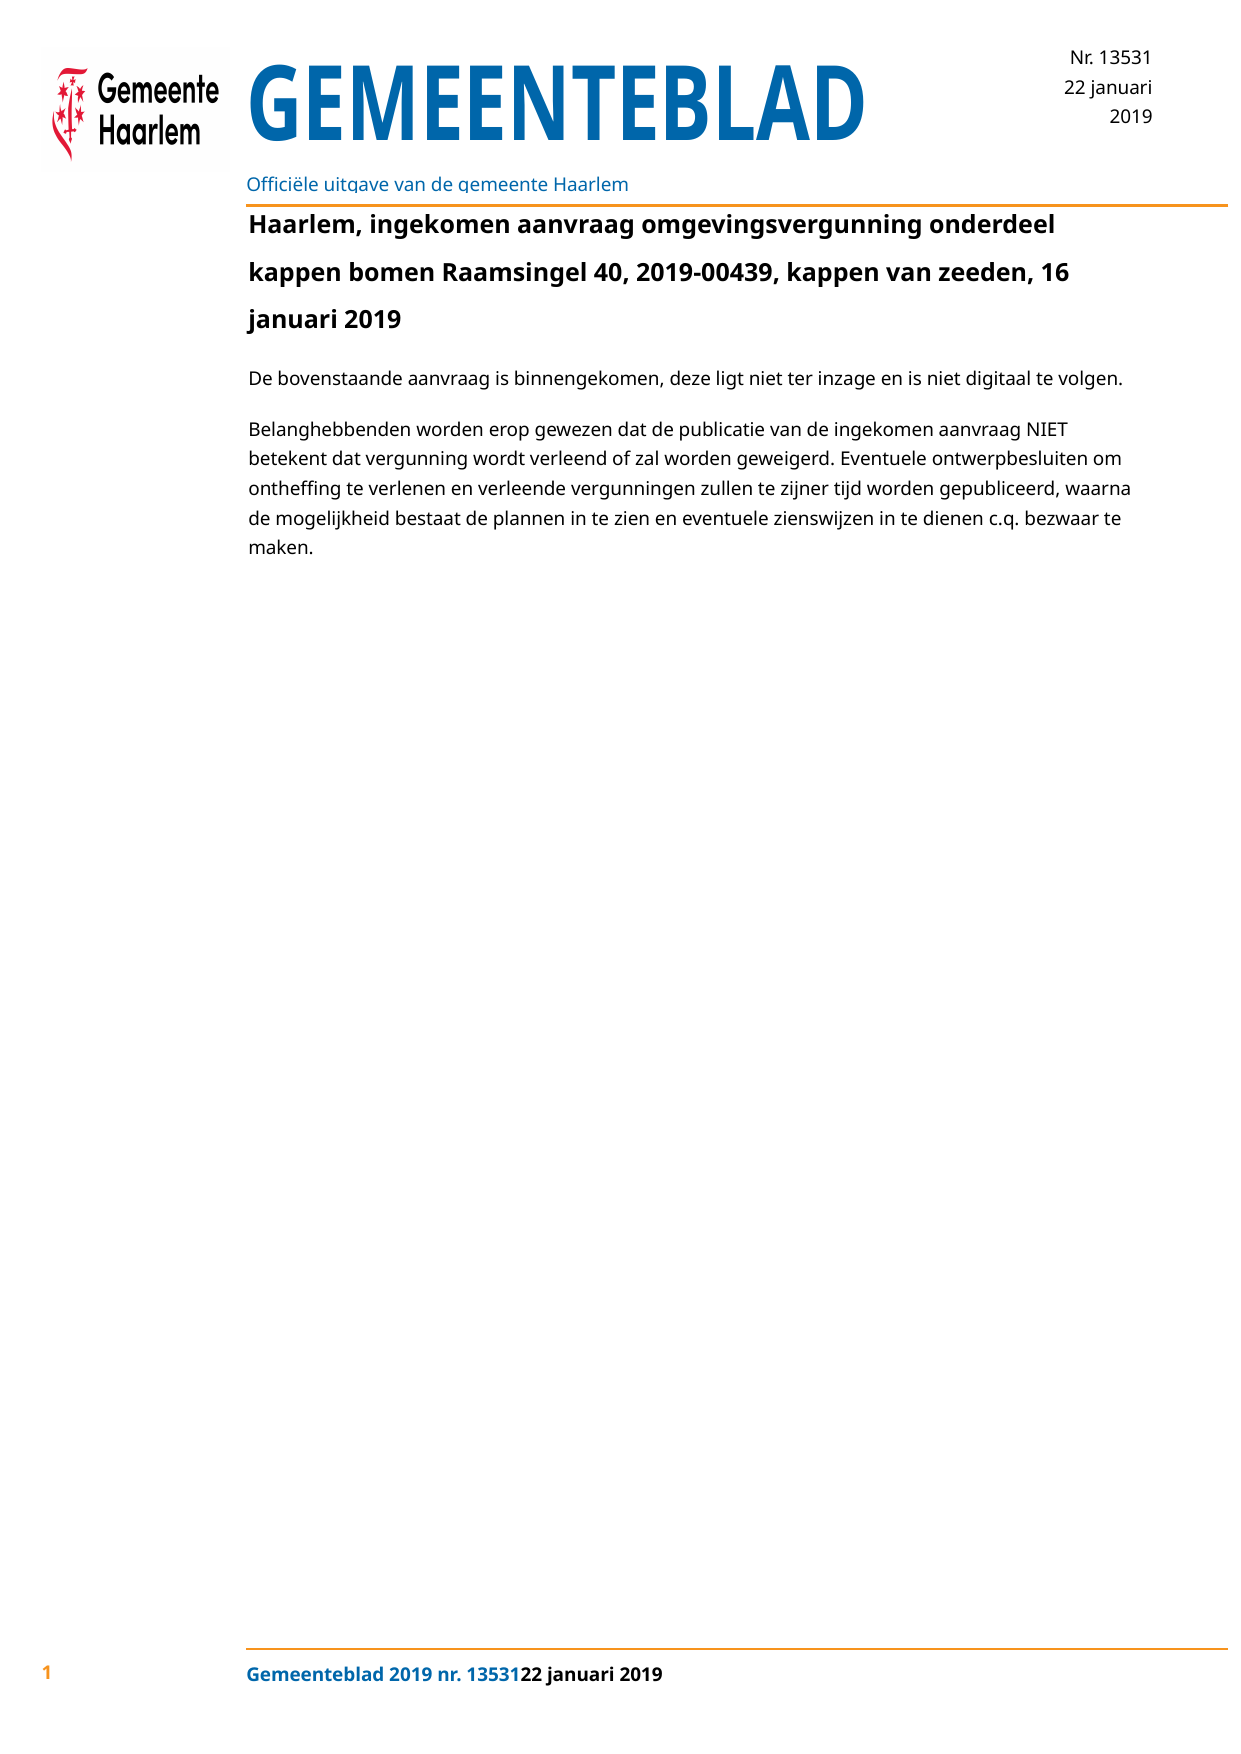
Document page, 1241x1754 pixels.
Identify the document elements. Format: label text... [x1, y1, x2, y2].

picture [41, 47, 231, 172]
text Belanghebbenden worden erop gewezen dat de publicatie van de ingekomen aanvraag NIET betekent dat vergunning wordt verleend of zal worden geweigerd. Eventuele ontwerpbesluiten om ontheffing te verlenen en verleende vergunningen zullen te zijner tijd worden gepubliceerd, waarna de mogelijkheid bestaat de plannen in te zien en eventuele zienswijzen in te dienen c.q. bezwaar te maken. [248, 416, 1152, 560]
text De bovenstaande aanvraag is binnengekomen, deze ligt niet ter inzage en is niet digitaal te volgen. [248, 366, 1152, 391]
text Haarlem, ingekomen aanvraag omgevingsvergunning onderdeel kappen bomen Raamsingel 40, 2019-00439, kappen van zeeden, 16 januari 2019 [248, 207, 1152, 336]
